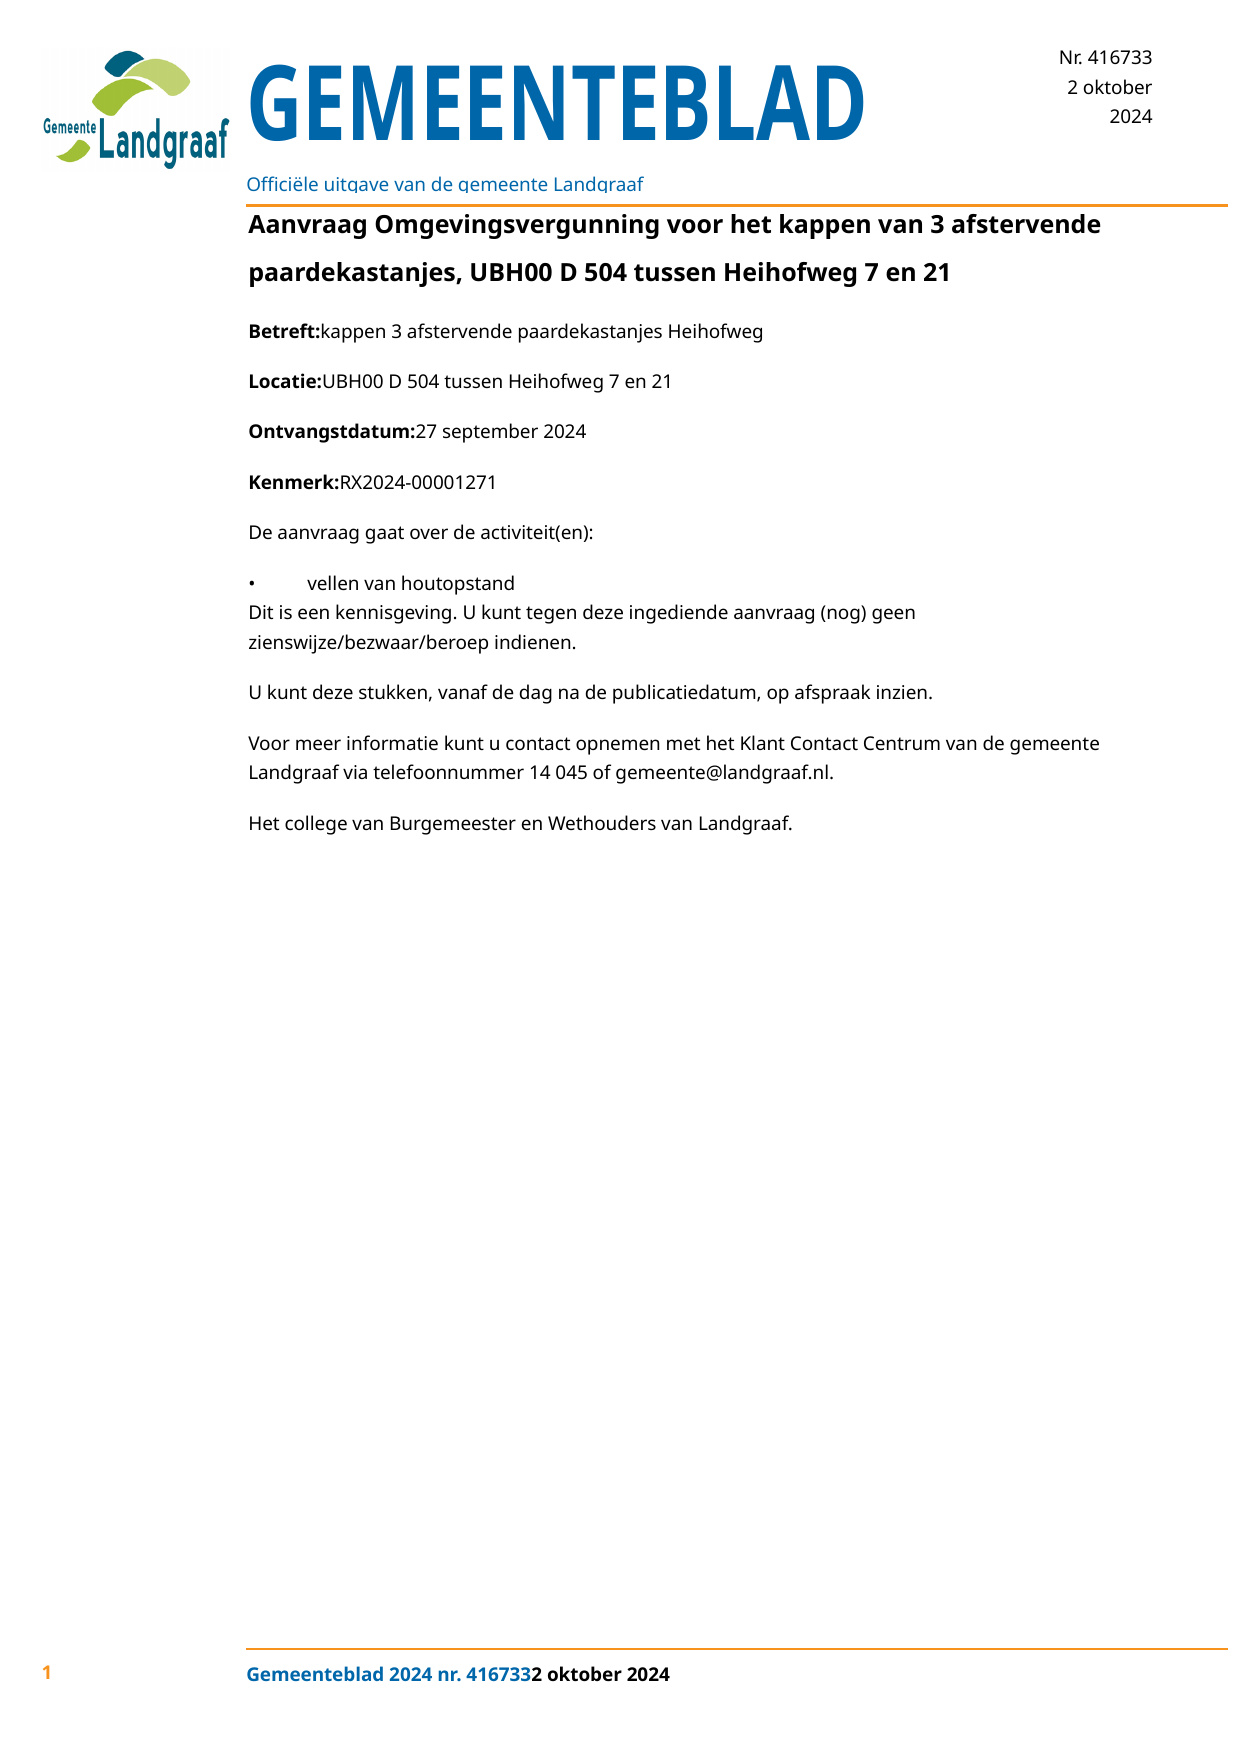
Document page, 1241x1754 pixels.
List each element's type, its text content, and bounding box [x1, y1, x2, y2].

text Aanvraag Omgevingsvergunning voor het kappen van 3 afstervende paardekastanjes, UBH00 D 504 tussen Heihofweg 7 en 21 [248, 207, 1152, 288]
text Betreft:kappen 3 afstervende paardekastanjes Heihofweg [248, 318, 1152, 344]
picture [41, 47, 231, 172]
text De aanvraag gaat over de activiteit(en): [248, 519, 1152, 545]
text Kenmerk:RX2024-00001271 [248, 469, 1152, 495]
text Locatie:UBH00 D 504 tussen Heihofweg 7 en 21 [248, 368, 1152, 394]
text Ontvangstdatum:27 september 2024 [248, 419, 1152, 444]
text Dit is een kennisgeving. U kunt tegen deze ingediende aanvraag (nog) geen zienswijze/bezwaar/beroep indienen. [248, 599, 1152, 655]
text Het college van Burgemeester en Wethouders van Landgraaf. [248, 810, 1152, 836]
text Voor meer informatie kunt u contact opnemen met het Klant Contact Centrum van de gemeente Landgraaf via telefoonnummer 14 045 of gemeente@landgraaf.nl. [248, 730, 1152, 785]
list vellen van houtopstand [248, 570, 1152, 596]
text U kunt deze stukken, vanaf de dag na de publicatiedatum, op afspraak inzien. [248, 679, 1152, 705]
